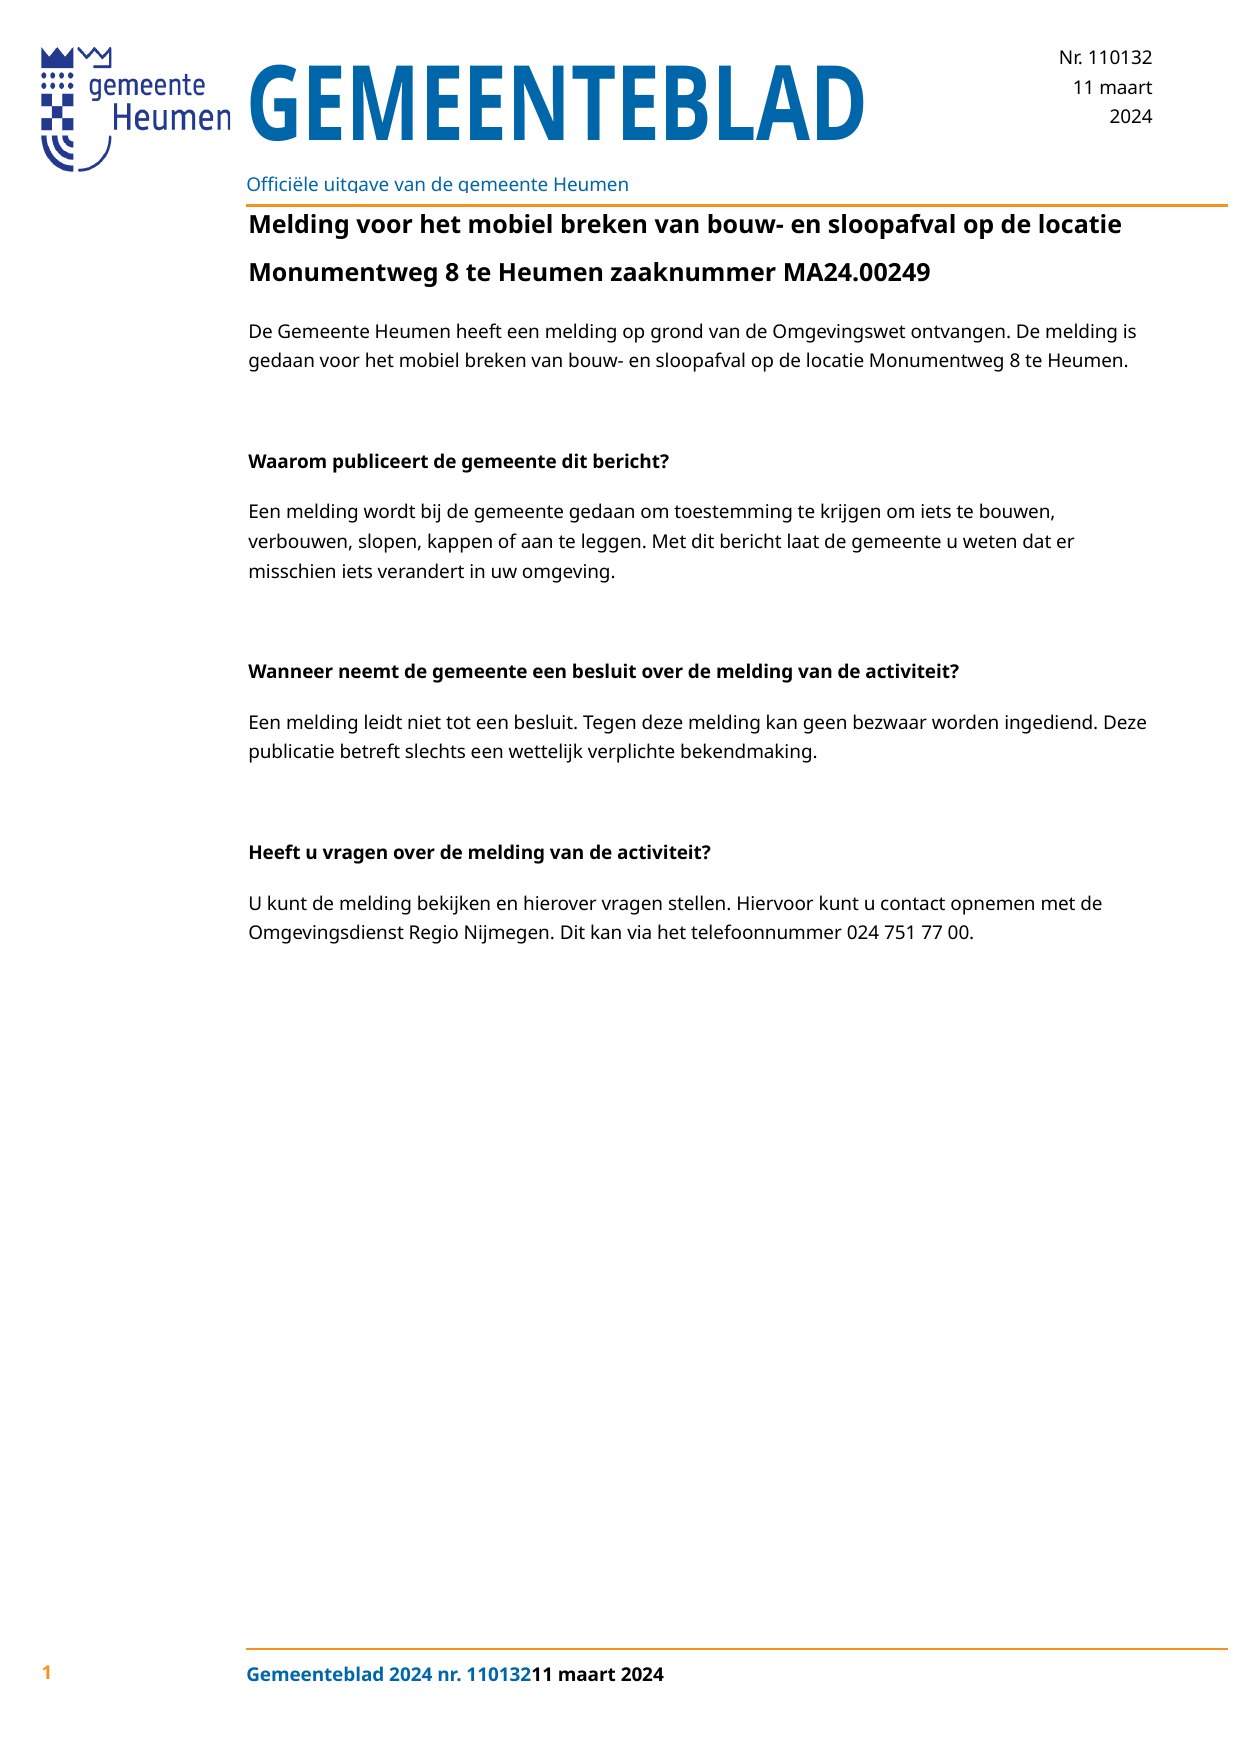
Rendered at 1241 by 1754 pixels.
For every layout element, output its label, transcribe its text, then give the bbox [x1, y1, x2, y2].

text Heeft u vragen over de melding van de activiteit? [248, 839, 1152, 865]
text Een melding leidt niet tot een besluit. Tegen deze melding kan geen bezwaar worden ingediend. Deze publicatie betreft slechts een wettelijk verplichte bekendmaking. [248, 709, 1152, 764]
picture [41, 47, 231, 172]
text U kunt de melding bekijken en hierover vragen stellen. Hiervoor kunt u contact opnemen met de Omgevingsdienst Regio Nijmegen. Dit kan via het telefoonnummer 024 751 77 00. [248, 890, 1152, 945]
text Waarom publiceert de gemeente dit bericht? [248, 448, 1152, 474]
text Een melding wordt bij de gemeente gedaan om toestemming te krijgen om iets te bouwen, verbouwen, slopen, kappen of aan te leggen. Met dit bericht laat de gemeente u weten dat er misschien iets verandert in uw omgeving. [248, 499, 1152, 584]
text Melding voor het mobiel breken van bouw- en sloopafval op de locatie Monumentweg 8 te Heumen zaaknummer MA24.00249 [248, 207, 1152, 288]
text Wanneer neemt de gemeente een besluit over de melding van de activiteit? [248, 659, 1152, 684]
text De Gemeente Heumen heeft een melding op grond van de Omgevingswet ontvangen. De melding is gedaan voor het mobiel breken van bouw- en sloopafval op de locatie Monumentweg 8 te Heumen. [248, 318, 1152, 373]
